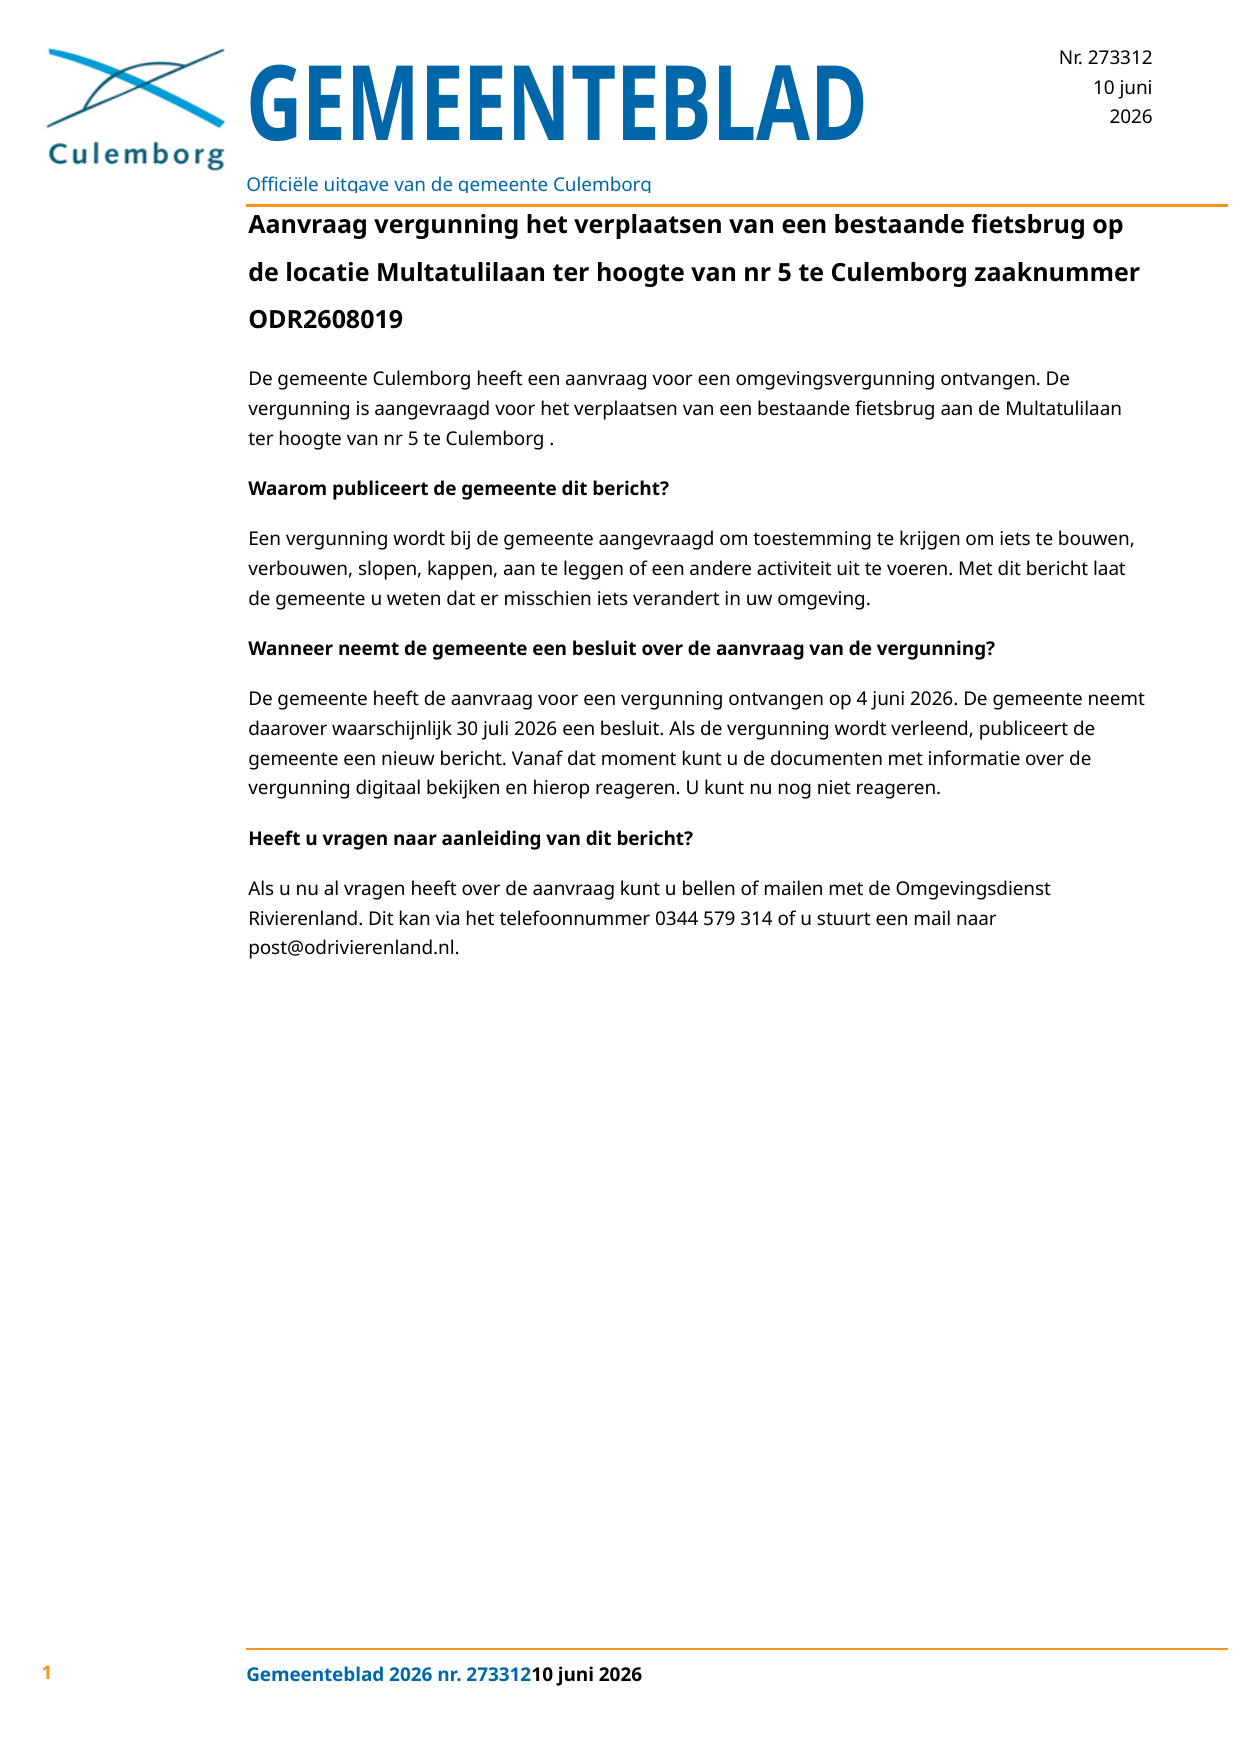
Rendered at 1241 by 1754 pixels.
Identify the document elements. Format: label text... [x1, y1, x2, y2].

text Als u nu al vragen heeft over de aanvraag kunt u bellen of mailen met de Omgevingsdienst Rivierenland. Dit kan via het telefoonnummer 0344 579 314 of u stuurt een mail naar post@odrivierenland.nl. [248, 875, 1152, 960]
text Aanvraag vergunning het verplaatsen van een bestaande fietsbrug op de locatie Multatulilaan ter hoogte van nr 5 te Culemborg zaaknummer ODR2608019 [248, 207, 1152, 336]
text Heeft u vragen naar aanleiding van dit bericht? [248, 825, 1152, 850]
text De gemeente Culemborg heeft een aanvraag voor een omgevingsvergunning ontvangen. De vergunning is aangevraagd voor het verplaatsen van een bestaande fietsbrug aan de Multatulilaan ter hoogte van nr 5 te Culemborg . [248, 366, 1152, 450]
text Een vergunning wordt bij de gemeente aangevraagd om toestemming te krijgen om iets te bouwen, verbouwen, slopen, kappen, aan te leggen of een andere activiteit uit te voeren. Met dit bericht laat de gemeente u weten dat er misschien iets verandert in uw omgeving. [248, 526, 1152, 610]
picture [41, 47, 231, 172]
text Waarom publiceert de gemeente dit bericht? [248, 475, 1152, 501]
text Wanneer neemt de gemeente een besluit over de aanvraag van de vergunning? [248, 635, 1152, 661]
text De gemeente heeft de aanvraag voor een vergunning ontvangen op 4 juni 2026. De gemeente neemt daarover waarschijnlijk 30 juli 2026 een besluit. Als de vergunning wordt verleend, publiceert de gemeente een nieuw bericht. Vanaf dat moment kunt u de documenten met informatie over de vergunning digitaal bekijken en hierop reageren. U kunt nu nog niet reageren. [248, 686, 1152, 800]
